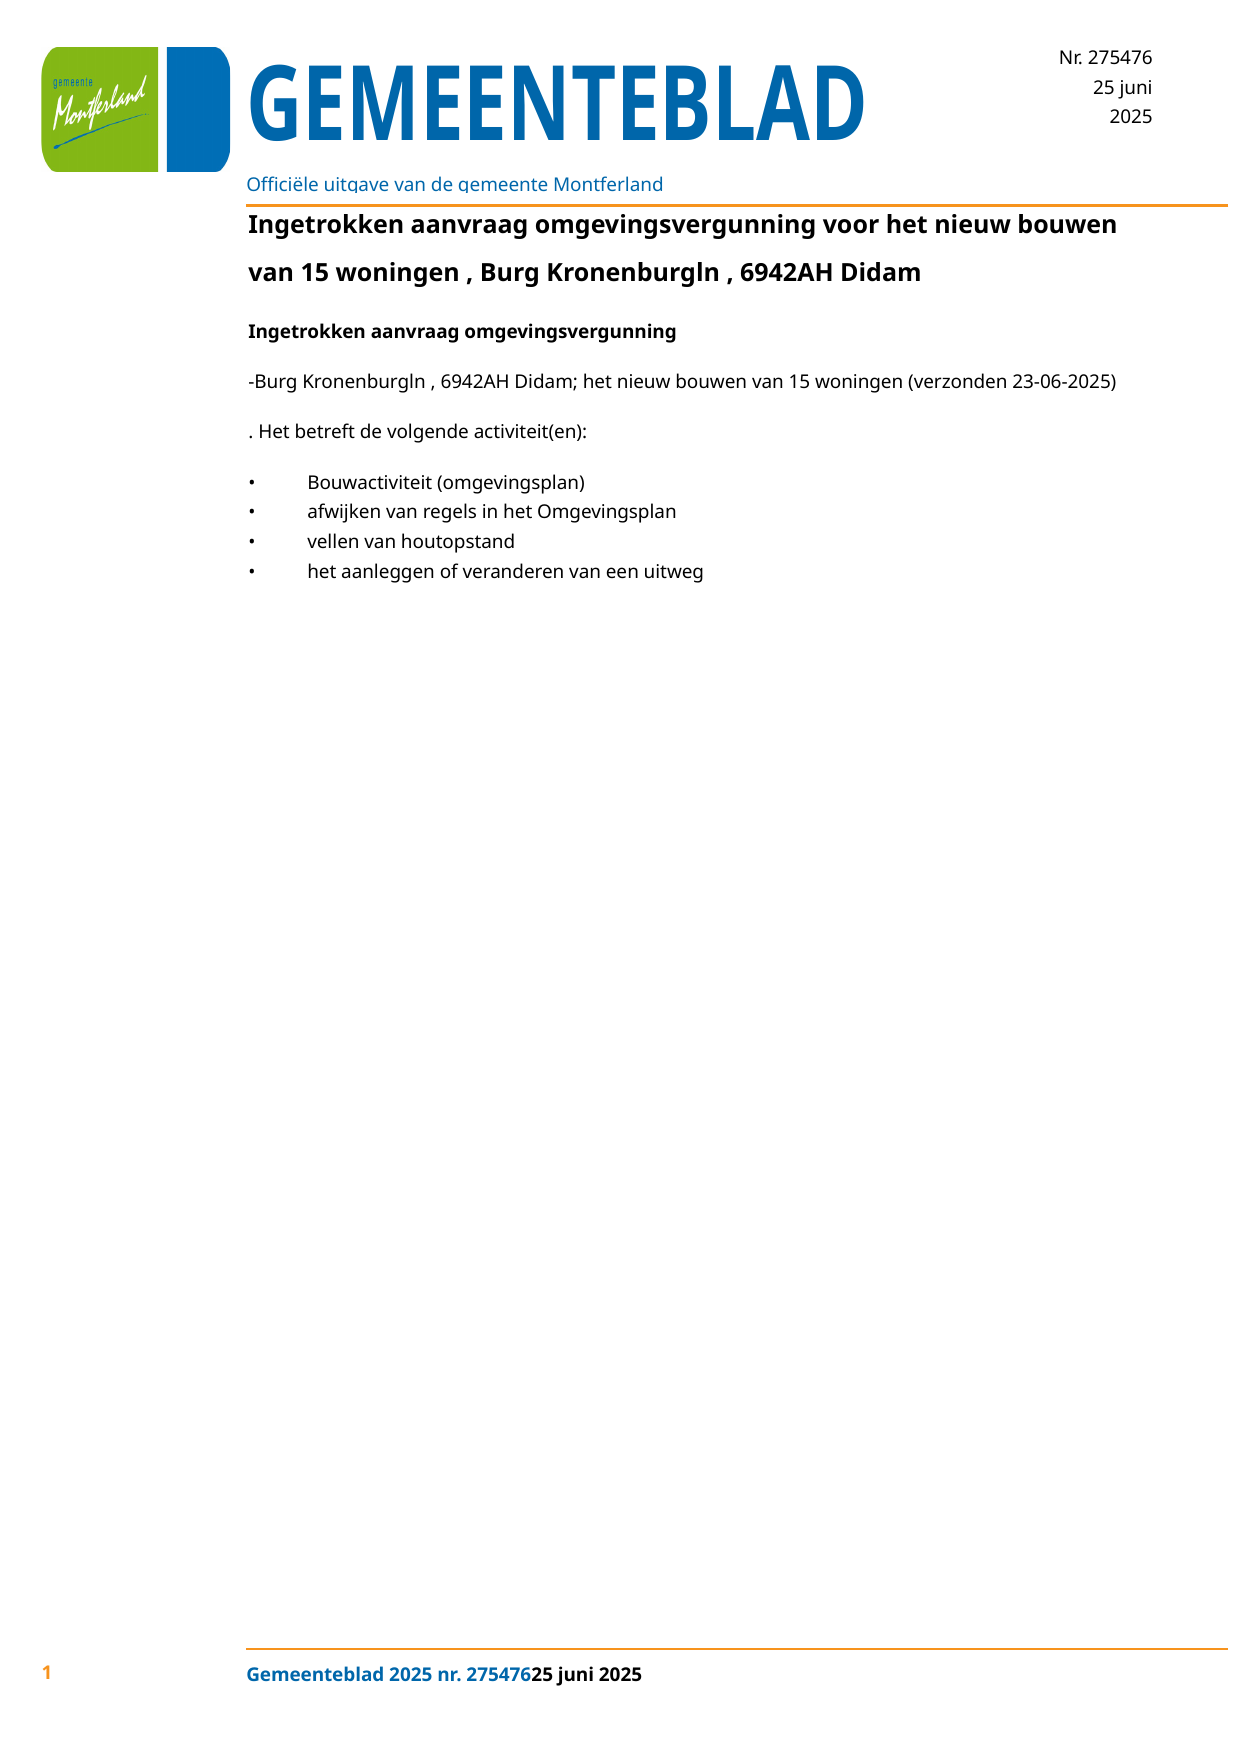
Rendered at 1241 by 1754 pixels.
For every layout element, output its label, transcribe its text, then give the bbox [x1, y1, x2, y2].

text . Het betreft de volgende activiteit(en): [248, 419, 1152, 444]
picture [41, 47, 231, 172]
text Ingetrokken aanvraag omgevingsvergunning voor het nieuw bouwen van 15 woningen , Burg Kronenburgln , 6942AH Didam [248, 207, 1152, 288]
list Bouwactiviteit (omgevingsplan) [248, 469, 1152, 495]
list vellen van houtopstand [248, 528, 1152, 554]
text -Burg Kronenburgln , 6942AH Didam; het nieuw bouwen van 15 woningen (verzonden 23-06-2025) [248, 368, 1152, 394]
list afwijken van regels in het Omgevingsplan [248, 499, 1152, 524]
list het aanleggen of veranderen van een uitweg [248, 558, 1152, 584]
text Ingetrokken aanvraag omgevingsvergunning [248, 318, 1152, 344]
